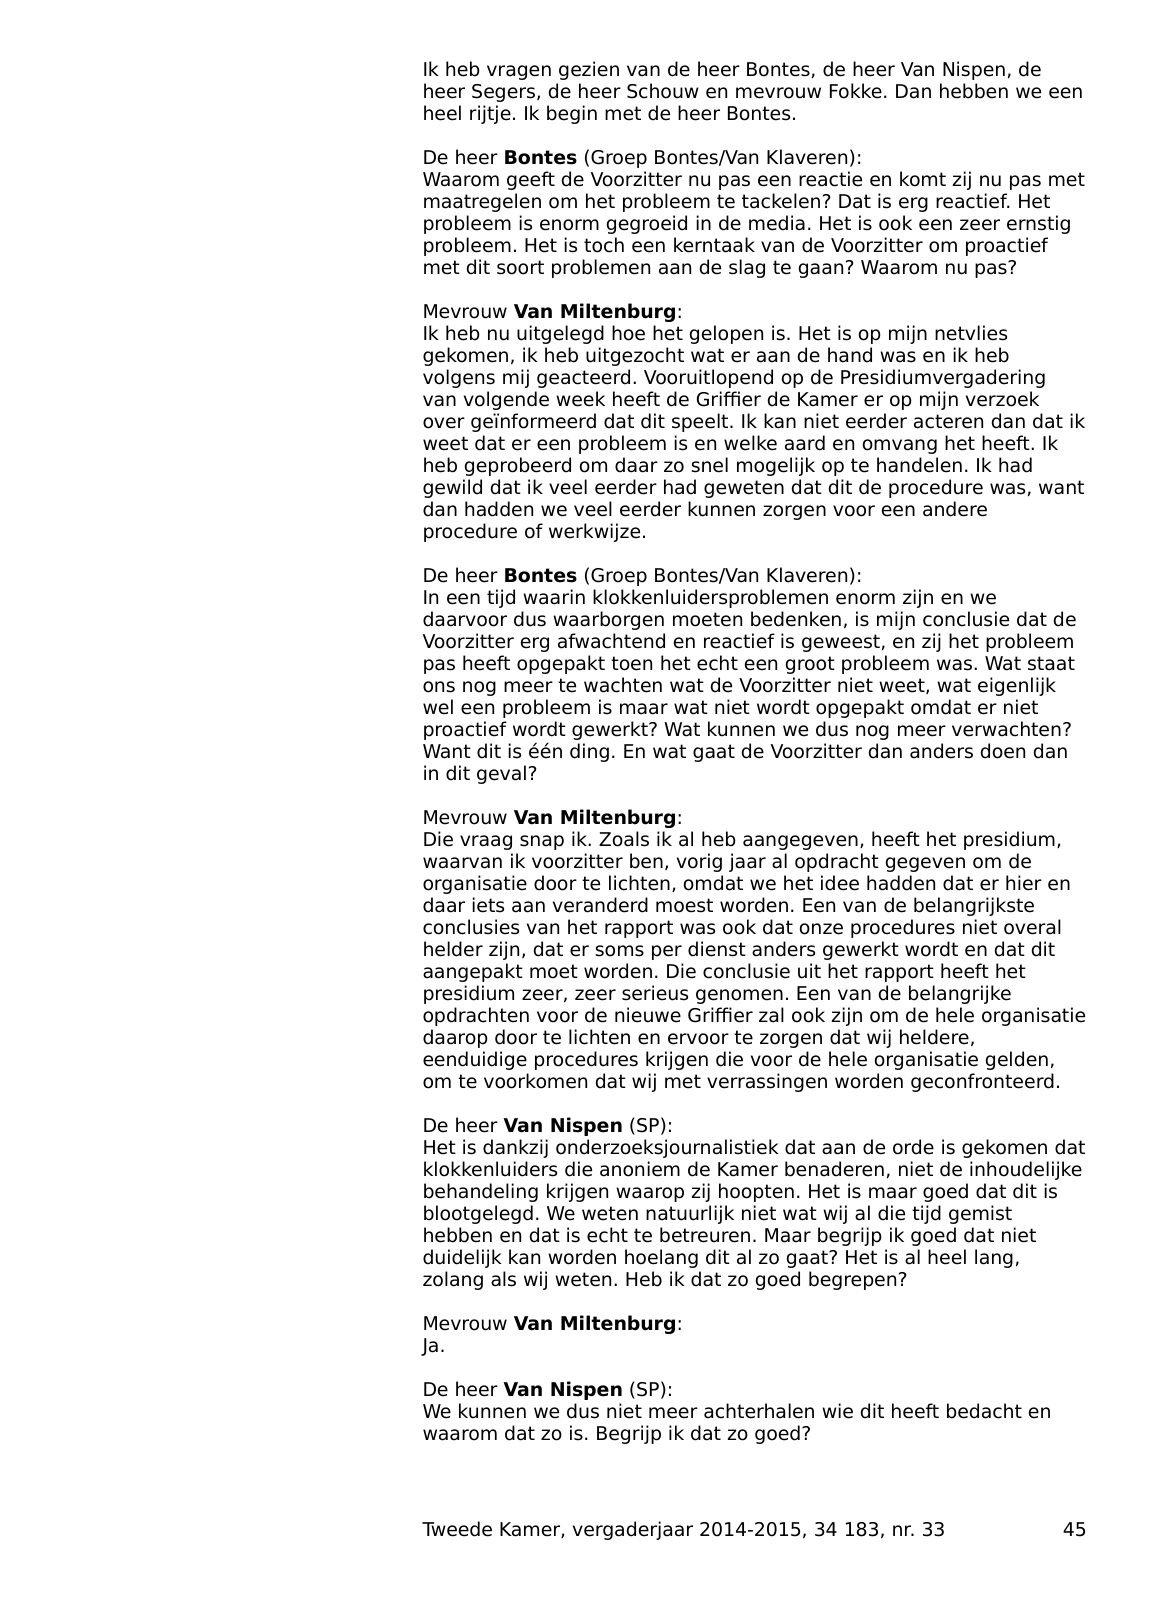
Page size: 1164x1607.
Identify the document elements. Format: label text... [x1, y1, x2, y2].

text Waarom geeft de Voorzitter nu pas een reactie en komt zij nu pas met maatregelen om het probleem te tackelen? Dat is erg reactief. Het probleem is enorm gegroeid in de media. Het is ook een zeer ernstig probleem. Het is toch een kerntaak van de Voorzitter om proactief met dit soort problemen aan de slag te gaan? Waarom nu pas? [422, 169, 1087, 279]
text Mevrouw Van Miltenburg: [422, 1313, 1087, 1335]
text In een tijd waarin klokkenluidersproblemen enorm zijn en we daarvoor dus waarborgen moeten bedenken, is mijn conclusie dat de Voorzitter erg afwachtend en reactief is geweest, en zij het probleem pas heeft opgepakt toen het echt een groot probleem was. Wat staat ons nog meer te wachten wat de Voorzitter niet weet, wat eigenlijk wel een probleem is maar wat niet wordt opgepakt omdat er niet proactief wordt gewerkt? Wat kunnen we dus nog meer verwachten? Want dit is één ding. En wat gaat de Voorzitter dan anders doen dan in dit geval? [422, 587, 1087, 785]
text De heer Bontes (Groep Bontes/Van Klaveren): [422, 147, 1087, 169]
text Het is dankzij onderzoeksjournalistiek dat aan de orde is gekomen dat klokkenluiders die anoniem de Kamer benaderen, niet de inhoudelijke behandeling krijgen waarop zij hoopten. Het is maar goed dat dit is blootgelegd. We weten natuurlijk niet wat wij al die tijd gemist hebben en dat is echt te betreuren. Maar begrijp ik goed dat niet duidelijk kan worden hoelang dit al zo gaat? Het is al heel lang, zolang als wij weten. Heb ik dat zo goed begrepen? [422, 1137, 1087, 1291]
text Ik heb vragen gezien van de heer Bontes, de heer Van Nispen, de heer Segers, de heer Schouw en mevrouw Fokke. Dan hebben we een heel rijtje. Ik begin met de heer Bontes. [422, 59, 1087, 125]
text Mevrouw Van Miltenburg: [422, 807, 1087, 829]
text Ja. [422, 1335, 1087, 1357]
text We kunnen we dus niet meer achterhalen wie dit heeft bedacht en waarom dat zo is. Begrijp ik dat zo goed? [422, 1401, 1087, 1445]
text Die vraag snap ik. Zoals ik al heb aangegeven, heeft het presidium, waarvan ik voorzitter ben, vorig jaar al opdracht gegeven om de organisatie door te lichten, omdat we het idee hadden dat er hier en daar iets aan veranderd moest worden. Een van de belangrijkste conclusies van het rapport was ook dat onze procedures niet overal helder zijn, dat er soms per dienst anders gewerkt wordt en dat dit aangepakt moet worden. Die conclusie uit het rapport heeft het presidium zeer, zeer serieus genomen. Een van de belangrijke opdrachten voor de nieuwe Griffier zal ook zijn om de hele organisatie daarop door te lichten en ervoor te zorgen dat wij heldere, eenduidige procedures krijgen die voor de hele organisatie gelden, om te voorkomen dat wij met verrassingen worden geconfronteerd. [422, 829, 1087, 1093]
text Ik heb nu uitgelegd hoe het gelopen is. Het is op mijn netvlies gekomen, ik heb uitgezocht wat er aan de hand was en ik heb volgens mij geacteerd. Vooruitlopend op de Presidiumvergadering van volgende week heeft de Griffier de Kamer er op mijn verzoek over geïnformeerd dat dit speelt. Ik kan niet eerder acteren dan dat ik weet dat er een probleem is en welke aard en omvang het heeft. Ik heb geprobeerd om daar zo snel mogelijk op te handelen. Ik had gewild dat ik veel eerder had geweten dat dit de procedure was, want dan hadden we veel eerder kunnen zorgen voor een andere procedure of werkwijze. [422, 323, 1087, 543]
text De heer Bontes (Groep Bontes/Van Klaveren): [422, 565, 1087, 587]
text De heer Van Nispen (SP): [422, 1379, 1087, 1401]
text Mevrouw Van Miltenburg: [422, 301, 1087, 323]
text De heer Van Nispen (SP): [422, 1115, 1087, 1137]
